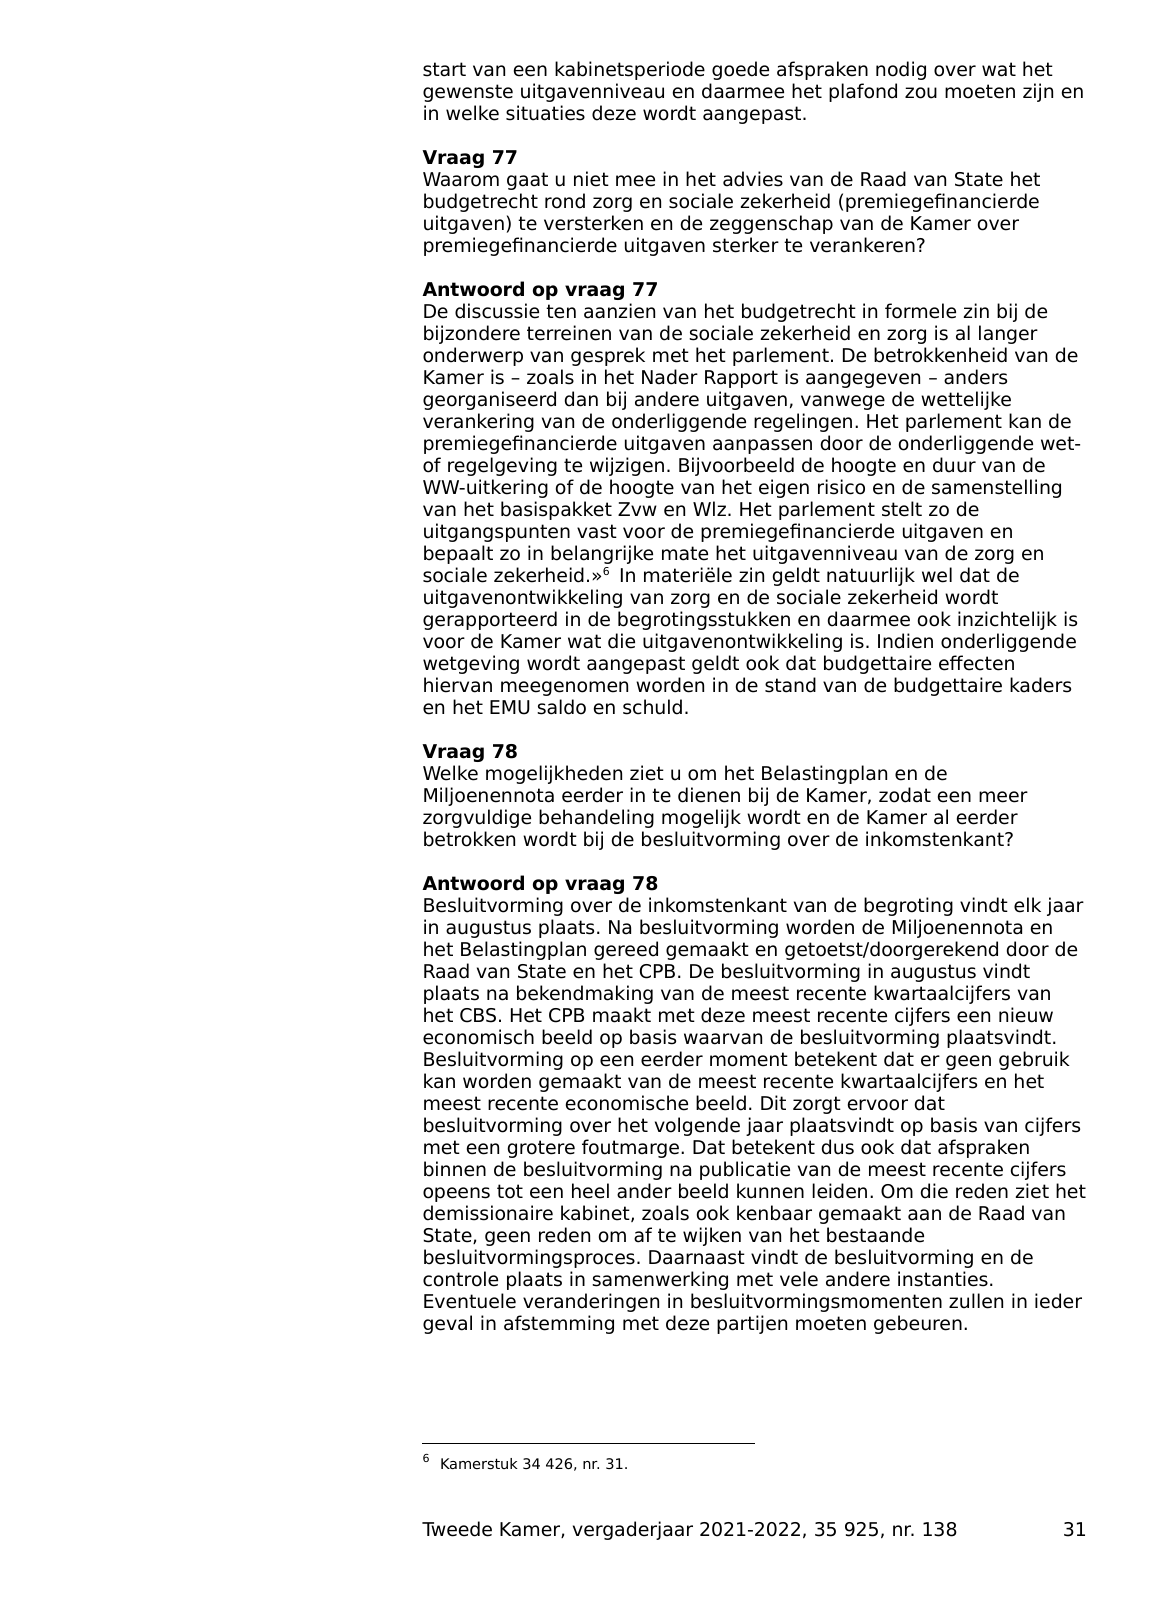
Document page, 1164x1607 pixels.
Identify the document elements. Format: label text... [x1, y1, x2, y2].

subtitle Vraag 78 [422, 741, 1087, 763]
subtitle Antwoord op vraag 77 [422, 279, 1087, 301]
subtitle Antwoord op vraag 78 [422, 873, 1087, 895]
text Kamerstuk 34 426, nr. 31. [422, 1452, 1087, 1474]
text Welke mogelijkheden ziet u om het Belastingplan en de Miljoenennota eerder in te dienen bij de Kamer, zodat een meer zorgvuldige behandeling mogelijk wordt en de Kamer al eerder betrokken wordt bij de besluitvorming over de inkomstenkant? [422, 763, 1087, 851]
text De discussie ten aanzien van het budgetrecht in formele zin bij de bijzondere terreinen van de sociale zekerheid en zorg is al langer onderwerp van gesprek met het parlement. De betrokkenheid van de Kamer is – zoals in het Nader Rapport is aangegeven – anders georganiseerd dan bij andere uitgaven, vanwege de wettelijke verankering van de onderliggende regelingen. Het parlement kan de premiegefinancierde uitgaven aanpassen door de onderliggende wet- of regelgeving te wijzigen. Bijvoorbeeld de hoogte en duur van de WW-uitkering of de hoogte van het eigen risico en de samenstelling van het basispakket Zvw en Wlz. Het parlement stelt zo de uitgangspunten vast voor de premiegefinancierde uitgaven en bepaalt zo in belangrijke mate het uitgavenniveau van de zorg en sociale zekerheid.» In materiële zin geldt natuurlijk wel dat de uitgavenontwikkeling van zorg en de sociale zekerheid wordt gerapporteerd in de begrotingsstukken en daarmee ook inzichtelijk is voor de Kamer wat die uitgavenontwikkeling is. Indien onderliggende wetgeving wordt aangepast geldt ook dat budgettaire effecten hiervan meegenomen worden in de stand van de budgettaire kaders en het EMU saldo en schuld. [422, 301, 1087, 719]
subtitle Vraag 77 [422, 147, 1087, 169]
text Waarom gaat u niet mee in het advies van de Raad van State het budgetrecht rond zorg en sociale zekerheid (premiegefinancierde uitgaven) te versterken en de zeggenschap van de Kamer over premiegefinancierde uitgaven sterker te verankeren? [422, 169, 1087, 257]
text Besluitvorming over de inkomstenkant van de begroting vindt elk jaar in augustus plaats. Na besluitvorming worden de Miljoenennota en het Belastingplan gereed gemaakt en getoetst/doorgerekend door de Raad van State en het CPB. De besluitvorming in augustus vindt plaats na bekendmaking van de meest recente kwartaalcijfers van het CBS. Het CPB maakt met deze meest recente cijfers een nieuw economisch beeld op basis waarvan de besluitvorming plaatsvindt. Besluitvorming op een eerder moment betekent dat er geen gebruik kan worden gemaakt van de meest recente kwartaalcijfers en het meest recente economische beeld. Dit zorgt ervoor dat besluitvorming over het volgende jaar plaatsvindt op basis van cijfers met een grotere foutmarge. Dat betekent dus ook dat afspraken binnen de besluitvorming na publicatie van de meest recente cijfers opeens tot een heel ander beeld kunnen leiden. Om die reden ziet het demissionaire kabinet, zoals ook kenbaar gemaakt aan de Raad van State, geen reden om af te wijken van het bestaande besluitvormingsproces. Daarnaast vindt de besluitvorming en de controle plaats in samenwerking met vele andere instanties. Eventuele veranderingen in besluitvormingsmomenten zullen in ieder geval in afstemming met deze partijen moeten gebeuren. [422, 895, 1087, 1335]
text start van een kabinetsperiode goede afspraken nodig over wat het gewenste uitgavenniveau en daarmee het plafond zou moeten zijn en in welke situaties deze wordt aangepast. [422, 59, 1087, 125]
